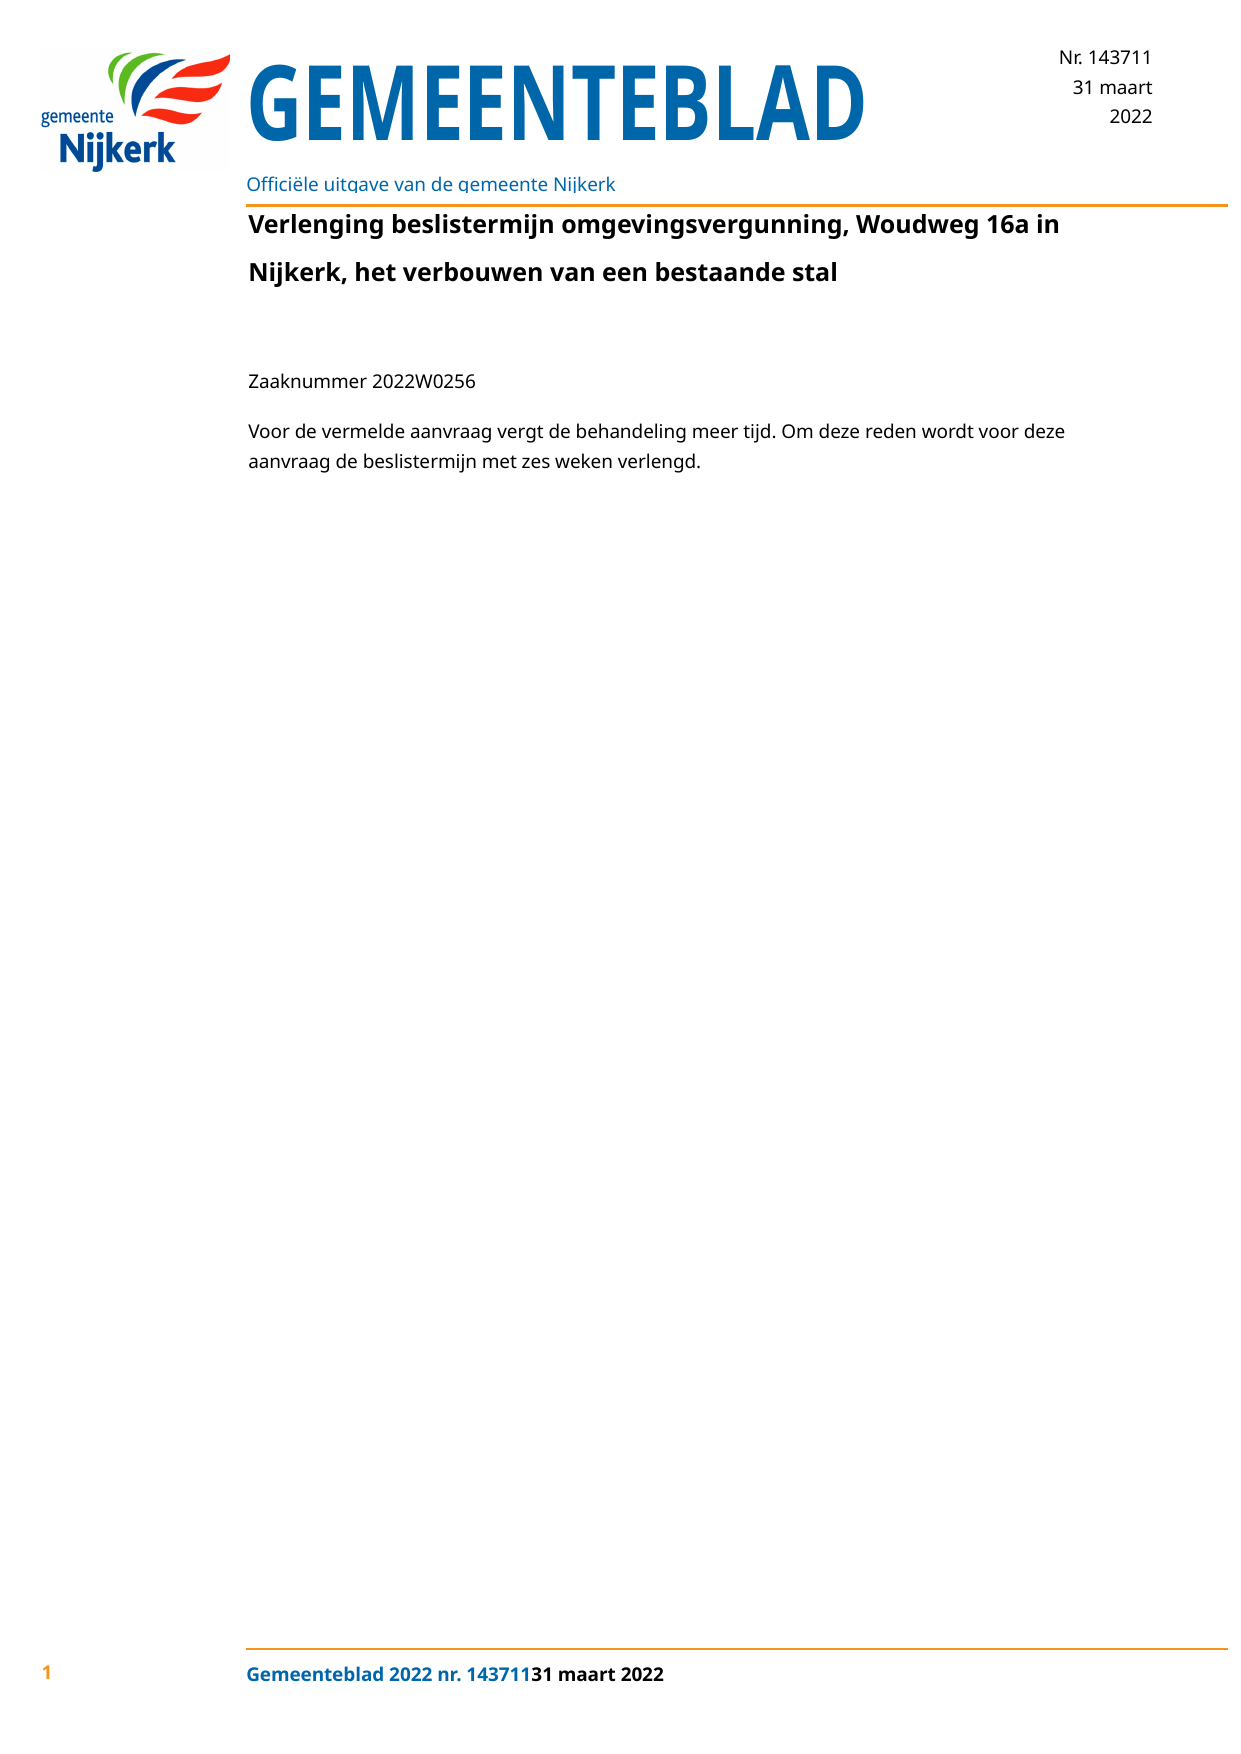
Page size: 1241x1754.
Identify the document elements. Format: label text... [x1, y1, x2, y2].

text Verlenging beslistermijn omgevingsvergunning, Woudweg 16a in Nijkerk, het verbouwen van een bestaande stal [248, 207, 1152, 288]
text Voor de vermelde aanvraag vergt de behandeling meer tijd. Om deze reden wordt voor deze aanvraag de beslistermijn met zes weken verlengd. [248, 419, 1152, 474]
picture [41, 47, 231, 172]
text Zaaknummer 2022W0256 [248, 368, 1152, 394]
